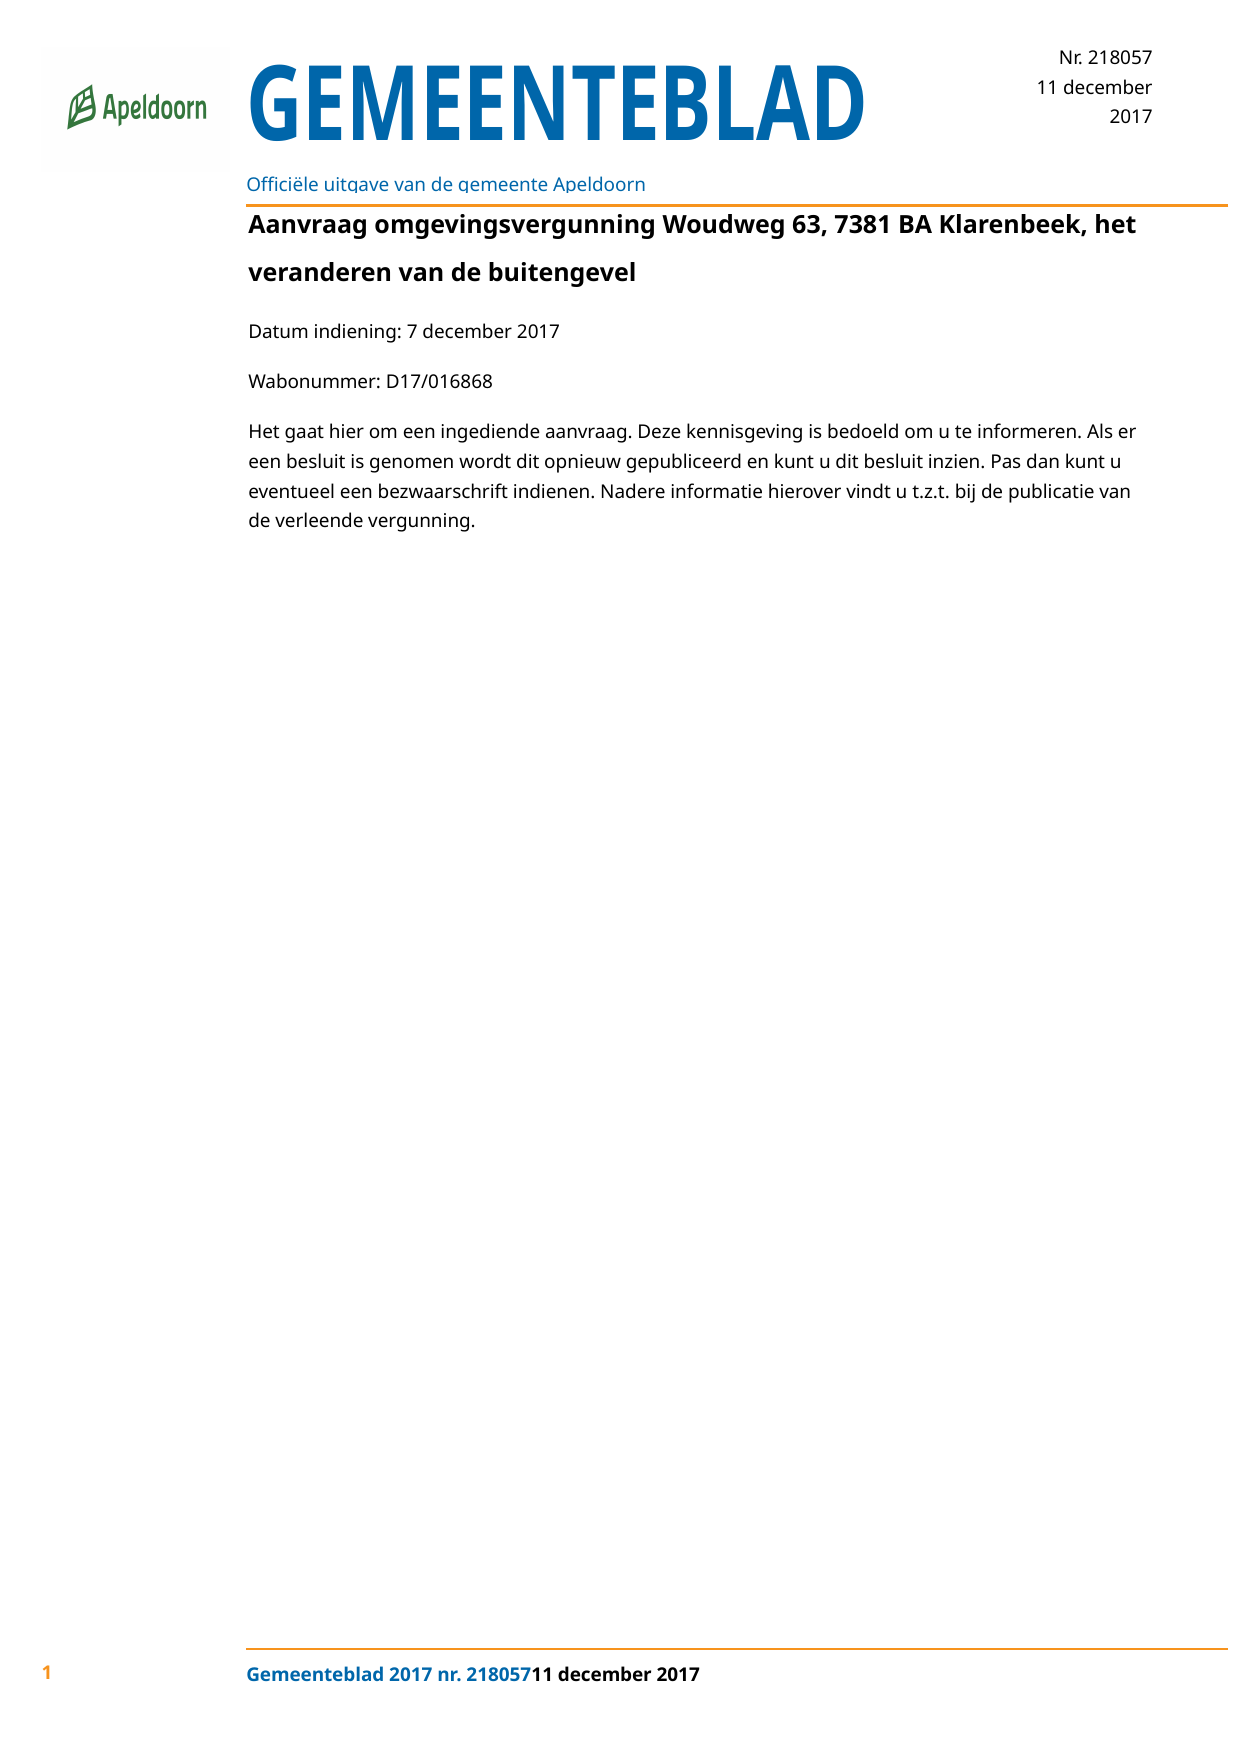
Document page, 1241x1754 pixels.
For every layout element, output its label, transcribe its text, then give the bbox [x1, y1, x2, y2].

text Wabonummer: D17/016868 [248, 368, 1152, 394]
text Aanvraag omgevingsvergunning Woudweg 63, 7381 BA Klarenbeek, het veranderen van de buitengevel [248, 207, 1152, 288]
picture [41, 47, 231, 172]
text Het gaat hier om een ingediende aanvraag. Deze kennisgeving is bedoeld om u te informeren. Als er een besluit is genomen wordt dit opnieuw gepubliceerd en kunt u dit besluit inzien. Pas dan kunt u eventueel een bezwaarschrift indienen. Nadere informatie hierover vindt u t.z.t. bij de publicatie van de verleende vergunning. [248, 419, 1152, 533]
text Datum indiening: 7 december 2017 [248, 318, 1152, 344]
